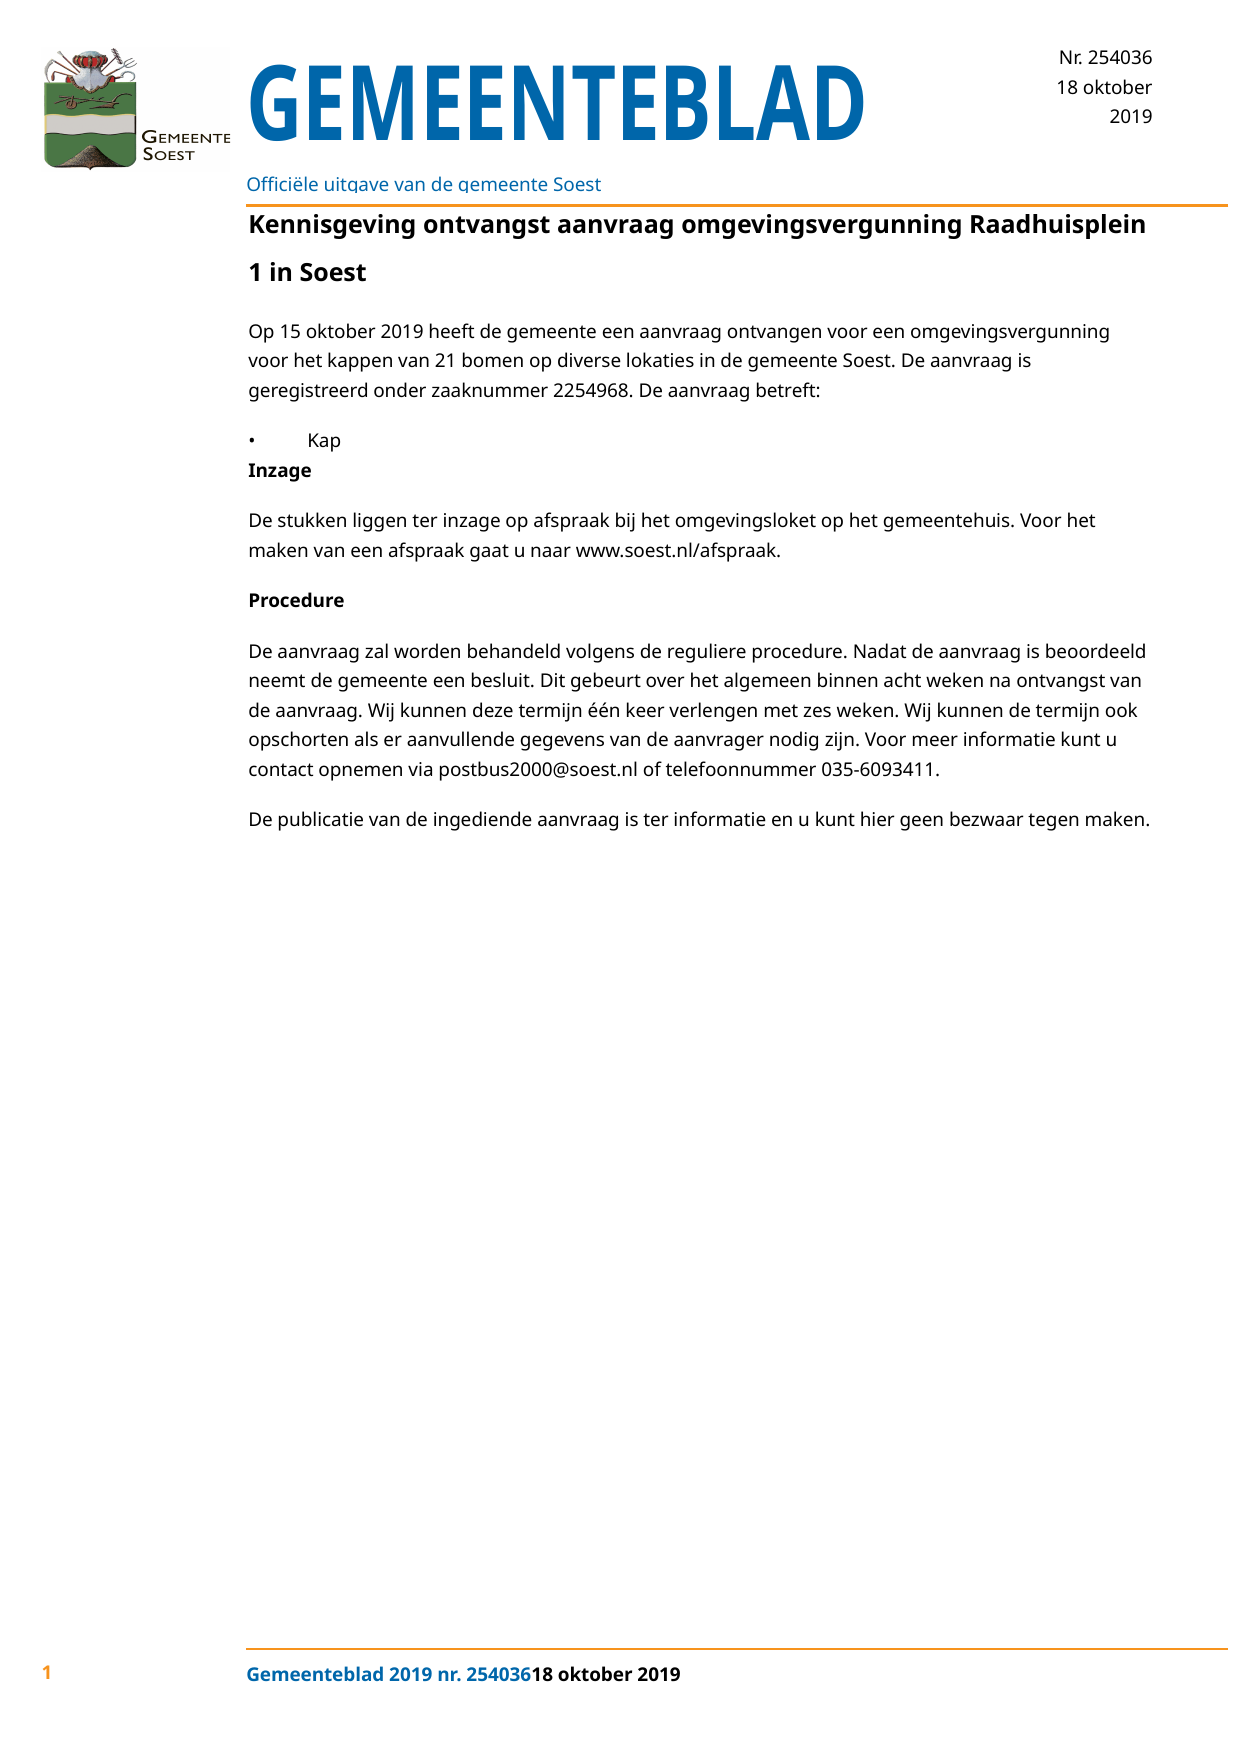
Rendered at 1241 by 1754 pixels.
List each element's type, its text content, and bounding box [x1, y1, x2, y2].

text Procedure [248, 587, 1152, 613]
picture [41, 47, 231, 172]
list Kap [248, 427, 1152, 453]
text Inzage [248, 457, 1152, 483]
text De stukken liggen ter inzage op afspraak bij het omgevingsloket op het gemeentehuis. Voor het maken van een afspraak gaat u naar www.soest.nl/afspraak. [248, 507, 1152, 563]
text De publicatie van de ingediende aanvraag is ter informatie en u kunt hier geen bezwaar tegen maken. [248, 807, 1152, 832]
text De aanvraag zal worden behandeld volgens de reguliere procedure. Nadat de aanvraag is beoordeeld neemt de gemeente een besluit. Dit gebeurt over het algemeen binnen acht weken na ontvangst van de aanvraag. Wij kunnen deze termijn één keer verlengen met zes weken. Wij kunnen de termijn ook opschorten als er aanvullende gegevens van de aanvrager nodig zijn. Voor meer informatie kunt u contact opnemen via postbus2000@soest.nl of telefoonnummer 035-6093411. [248, 638, 1152, 782]
text Op 15 oktober 2019 heeft de gemeente een aanvraag ontvangen voor een omgevingsvergunning voor het kappen van 21 bomen op diverse lokaties in de gemeente Soest. De aanvraag is geregistreerd onder zaaknummer 2254968. De aanvraag betreft: [248, 318, 1152, 403]
text Kennisgeving ontvangst aanvraag omgevingsvergunning Raadhuisplein 1 in Soest [248, 207, 1152, 288]
